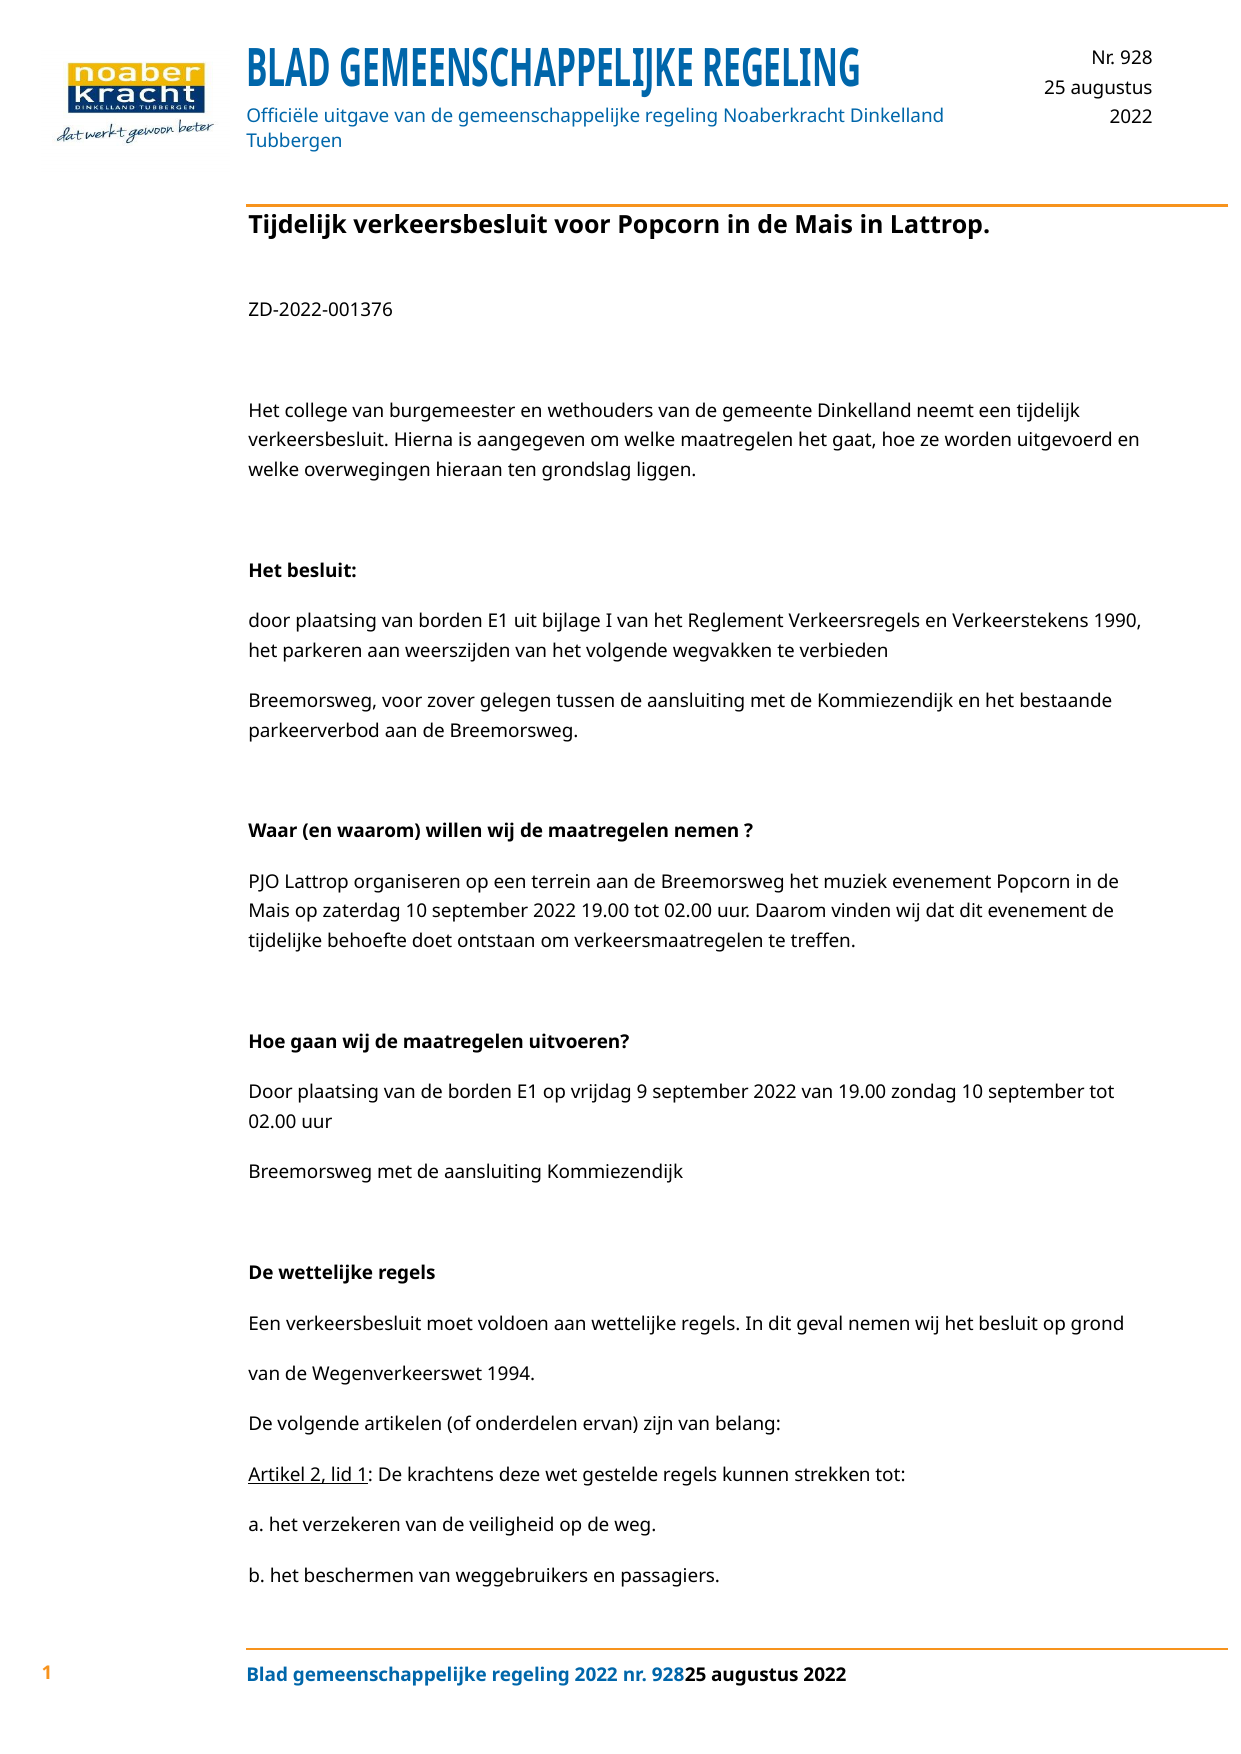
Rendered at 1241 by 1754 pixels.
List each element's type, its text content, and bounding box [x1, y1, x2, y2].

text b. het beschermen van weggebruikers en passagiers. [248, 1562, 1152, 1588]
text Een verkeersbesluit moet voldoen aan wettelijke regels. In dit geval nemen wij het besluit op grond [248, 1310, 1152, 1336]
text ZD-2022-001376 [248, 296, 1152, 322]
text Waar (en waarom) willen wij de maatregelen nemen ? [248, 818, 1152, 843]
text van de Wegenverkeerswet 1994. [248, 1360, 1152, 1386]
text Breemorsweg met de aansluiting Kommiezendijk [248, 1158, 1152, 1184]
text Door plaatsing van de borden E1 op vrijdag 9 september 2022 van 19.00 zondag 10 september tot 02.00 uur [248, 1078, 1152, 1134]
text PJO Lattrop organiseren op een terrein aan de Breemorsweg het muziek evenement Popcorn in de Mais op zaterdag 10 september 2022 19.00 tot 02.00 uur. Daarom vinden wij dat dit evenement de tijdelijke behoefte doet ontstaan om verkeersmaatregelen te treffen. [248, 868, 1152, 953]
text Hoe gaan wij de maatregelen uitvoeren? [248, 1028, 1152, 1054]
picture [41, 47, 231, 172]
text De volgende artikelen (of onderdelen ervan) zijn van belang: [248, 1411, 1152, 1436]
text Artikel 2, lid 1: De krachtens deze wet gestelde regels kunnen strekken tot: [248, 1461, 1152, 1487]
text De wettelijke regels [248, 1259, 1152, 1285]
text Het besluit: [248, 557, 1152, 583]
text door plaatsing van borden E1 uit bijlage I van het Reglement Verkeersregels en Verkeerstekens 1990, het parkeren aan weerszijden van het volgende wegvakken te verbieden [248, 607, 1152, 663]
text Het college van burgemeester en wethouders van de gemeente Dinkelland neemt een tijdelijk verkeersbesluit. Hierna is aangegeven om welke maatregelen het gaat, hoe ze worden uitgevoerd en welke overwegingen hieraan ten grondslag liggen. [248, 397, 1152, 482]
text Tijdelijk verkeersbesluit voor Popcorn in de Mais in Lattrop. [248, 207, 1152, 241]
text Breemorsweg, voor zover gelegen tussen de aansluiting met de Kommiezendijk en het bestaande parkeerverbod aan de Breemorsweg. [248, 687, 1152, 743]
text a. het verzekeren van de veiligheid op de weg. [248, 1511, 1152, 1537]
